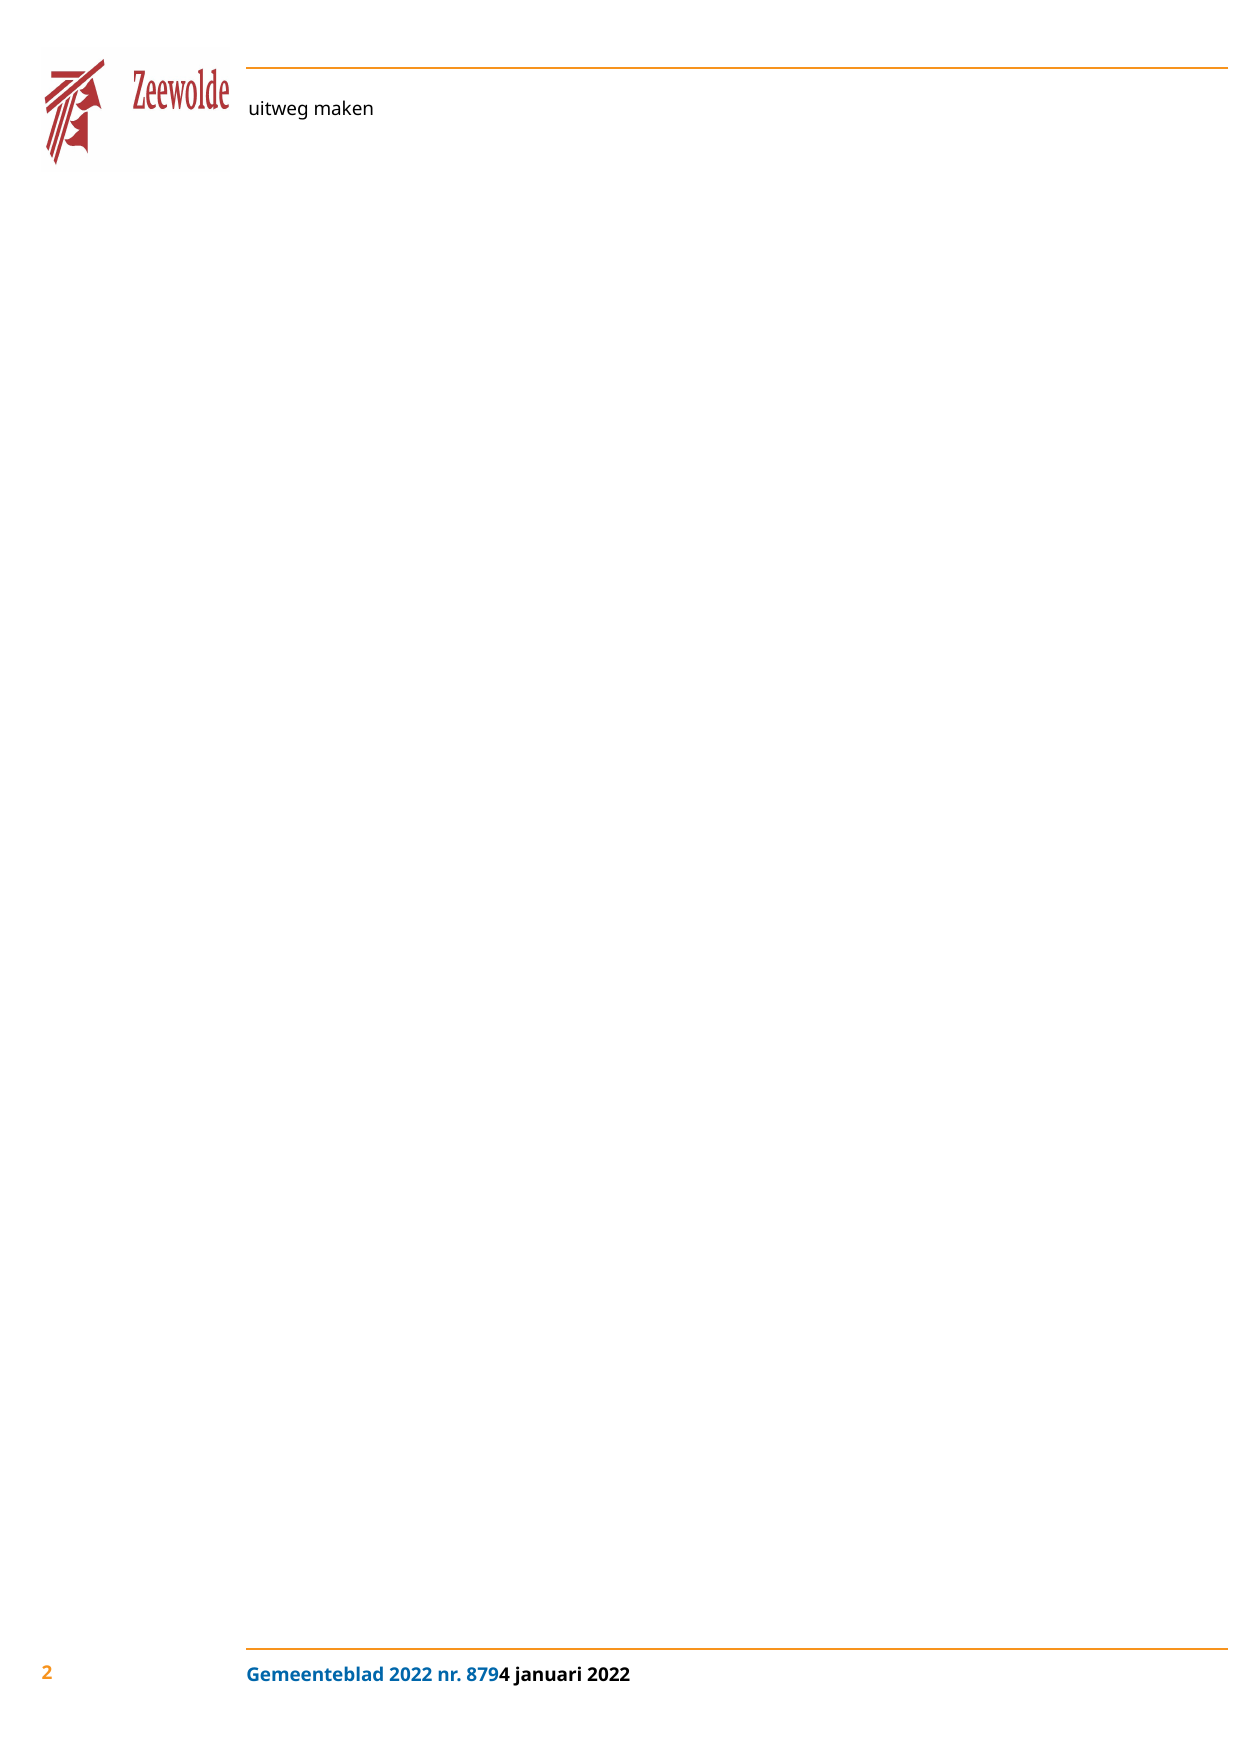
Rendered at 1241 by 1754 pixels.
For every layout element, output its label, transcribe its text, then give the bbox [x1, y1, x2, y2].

picture [41, 47, 231, 172]
text uitweg maken [248, 95, 1152, 121]
